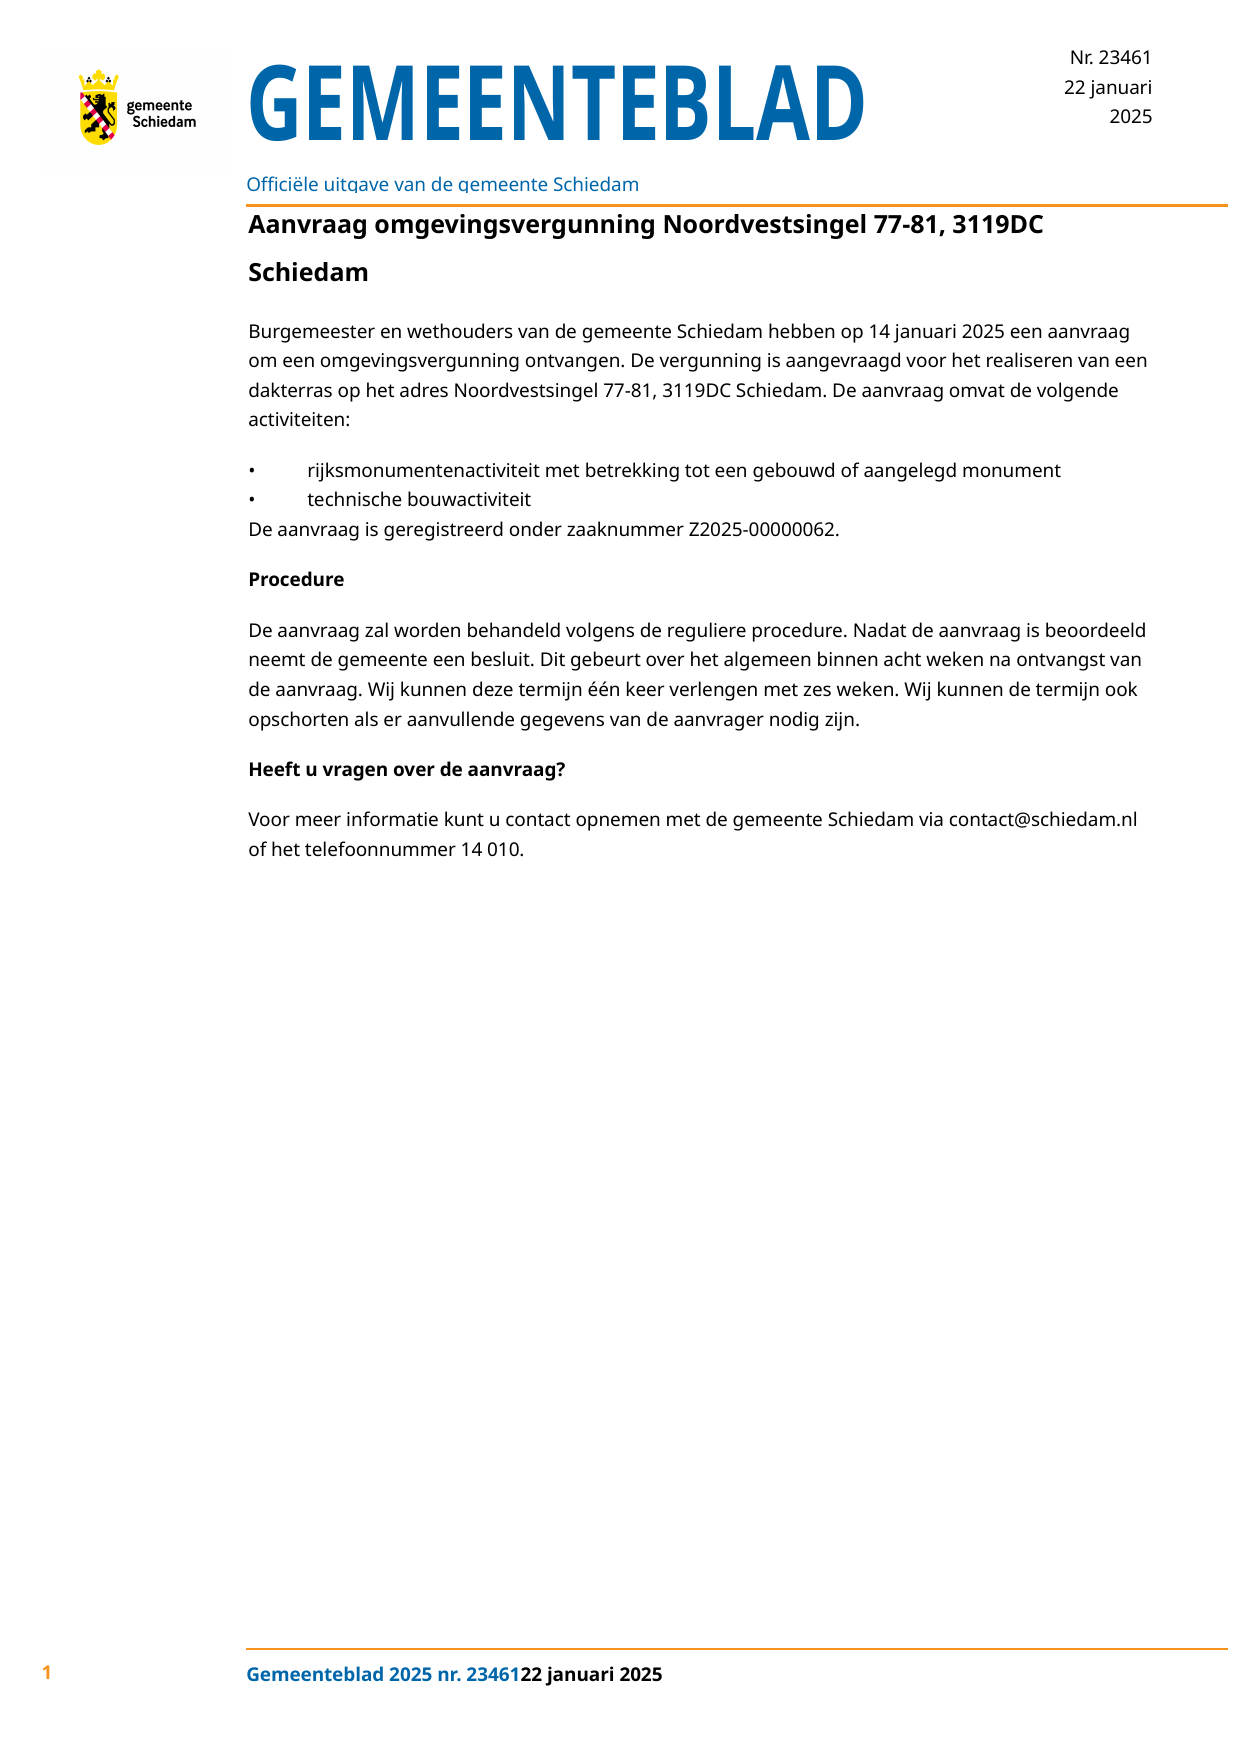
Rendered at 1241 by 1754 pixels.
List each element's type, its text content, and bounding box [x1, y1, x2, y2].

picture [41, 47, 231, 172]
text De aanvraag is geregistreerd onder zaaknummer Z2025-00000062. [248, 516, 1152, 542]
text Voor meer informatie kunt u contact opnemen met de gemeente Schiedam via contact@schiedam.nl of het telefoonnummer 14 010. [248, 807, 1152, 862]
text Aanvraag omgevingsvergunning Noordvestsingel 77-81, 3119DC Schiedam [248, 207, 1152, 288]
text Heeft u vragen over de aanvraag? [248, 756, 1152, 782]
text De aanvraag zal worden behandeld volgens de reguliere procedure. Nadat de aanvraag is beoordeeld neemt de gemeente een besluit. Dit gebeurt over het algemeen binnen acht weken na ontvangst van de aanvraag. Wij kunnen deze termijn één keer verlengen met zes weken. Wij kunnen de termijn ook opschorten als er aanvullende gegevens van de aanvrager nodig zijn. [248, 617, 1152, 732]
list rijksmonumentenactiviteit met betrekking tot een gebouwd of aangelegd monument [248, 457, 1152, 483]
text Burgemeester en wethouders van de gemeente Schiedam hebben op 14 januari 2025 een aanvraag om een omgevingsvergunning ontvangen. De vergunning is aangevraagd voor het realiseren van een dakterras op het adres Noordvestsingel 77-81, 3119DC Schiedam. De aanvraag omvat de volgende activiteiten: [248, 318, 1152, 432]
text Procedure [248, 567, 1152, 592]
list technische bouwactiviteit [248, 487, 1152, 512]
